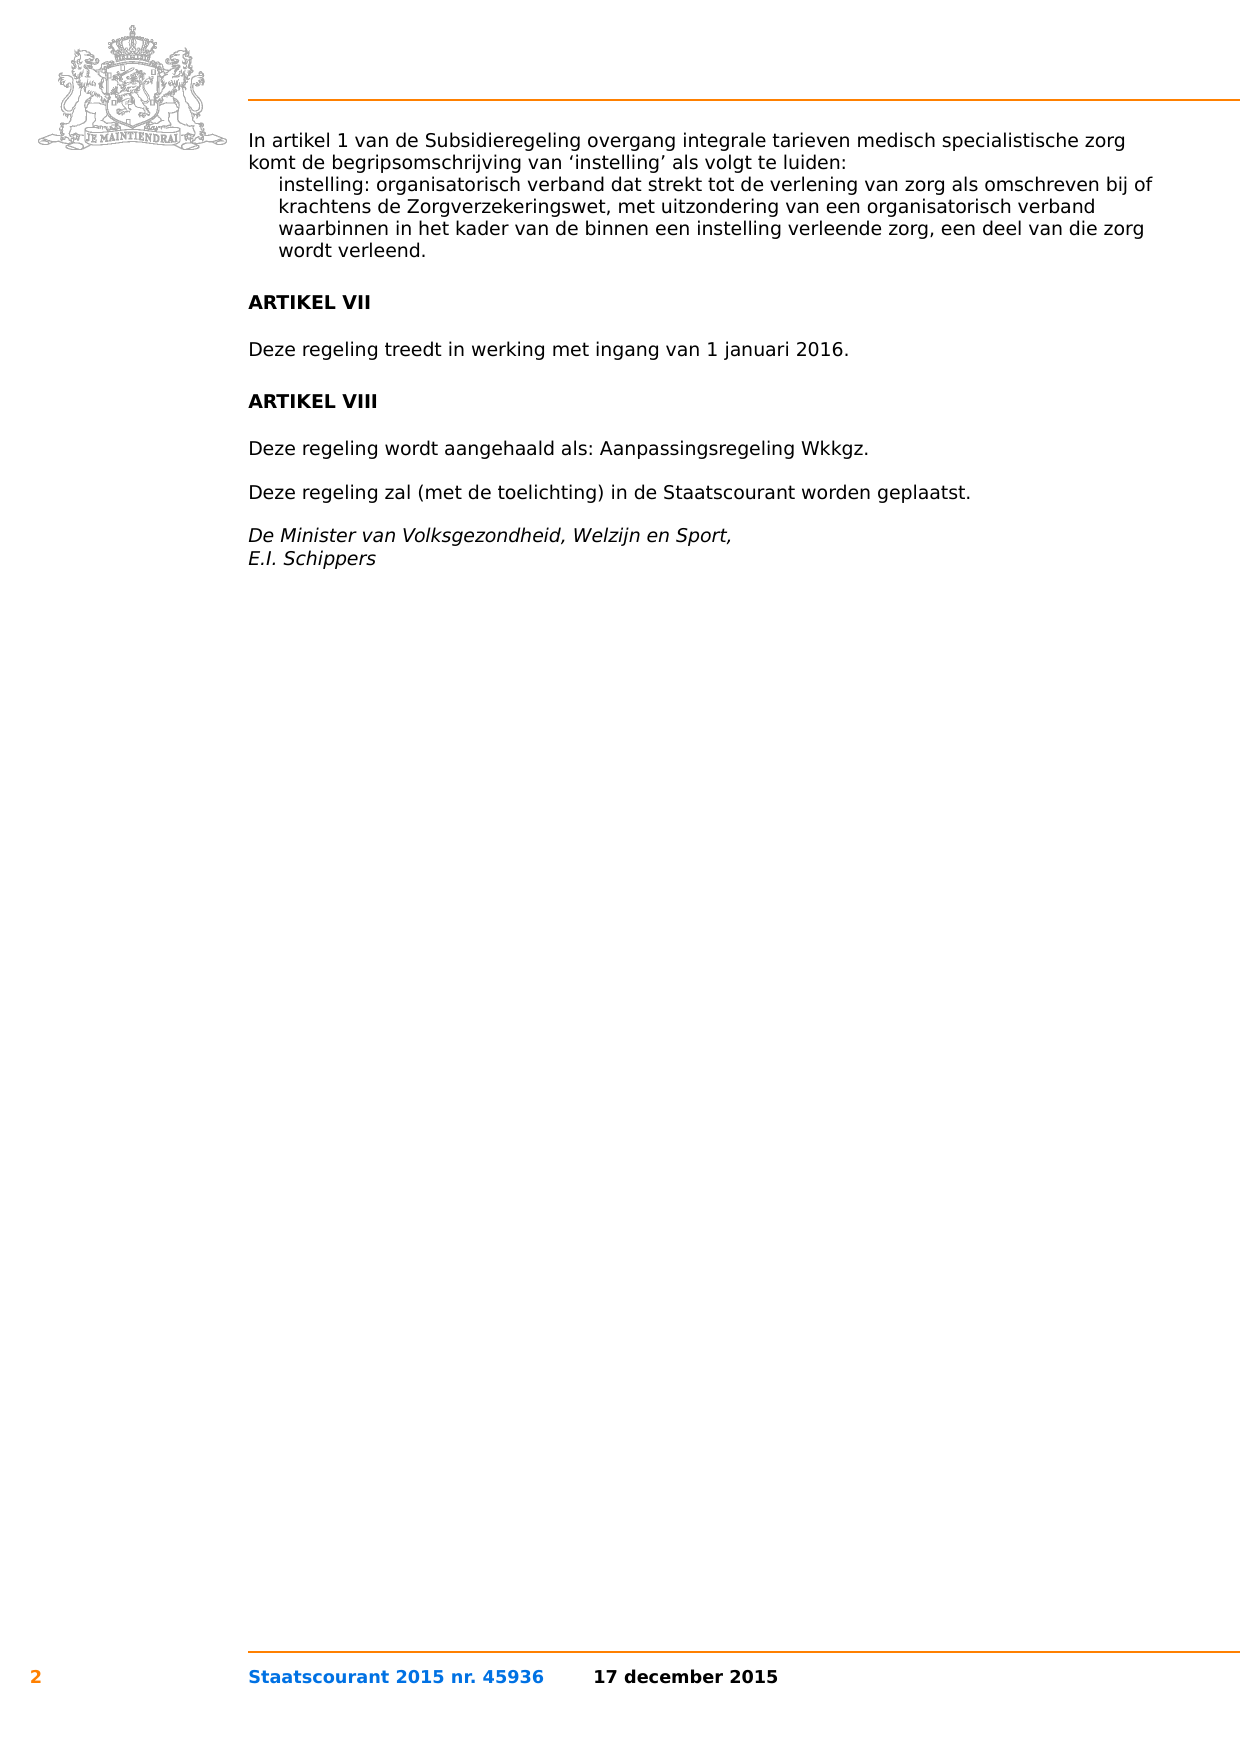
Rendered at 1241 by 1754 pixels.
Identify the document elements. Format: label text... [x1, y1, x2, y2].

text In artikel 1 van de Subsidieregeling overgang integrale tarieven medisch specialistische zorg komt de begripsomschrijving van ‘instelling’ als volgt te luiden: [248, 130, 1163, 174]
subtitle ARTIKEL VIII [248, 391, 1163, 413]
text De Minister van Volksgezondheid, Welzijn en Sport, E.I. Schippers [248, 525, 1163, 569]
text Deze regeling treedt in werking met ingang van 1 januari 2016. [248, 339, 1163, 361]
text Deze regeling wordt aangehaald als: Aanpassingsregeling Wkkgz. [248, 438, 1163, 460]
text instelling: organisatorisch verband dat strekt tot de verlening van zorg als omschreven bij of krachtens de Zorgverzekeringswet, met uitzondering van een organisatorisch verband waarbinnen in het kader van de binnen een instelling verleende zorg, een deel van die zorg wordt verleend. [278, 174, 1163, 262]
subtitle ARTIKEL VII [248, 292, 1163, 314]
picture [38, 25, 227, 150]
text Deze regeling zal (met de toelichting) in de Staatscourant worden geplaatst. [248, 482, 1163, 503]
